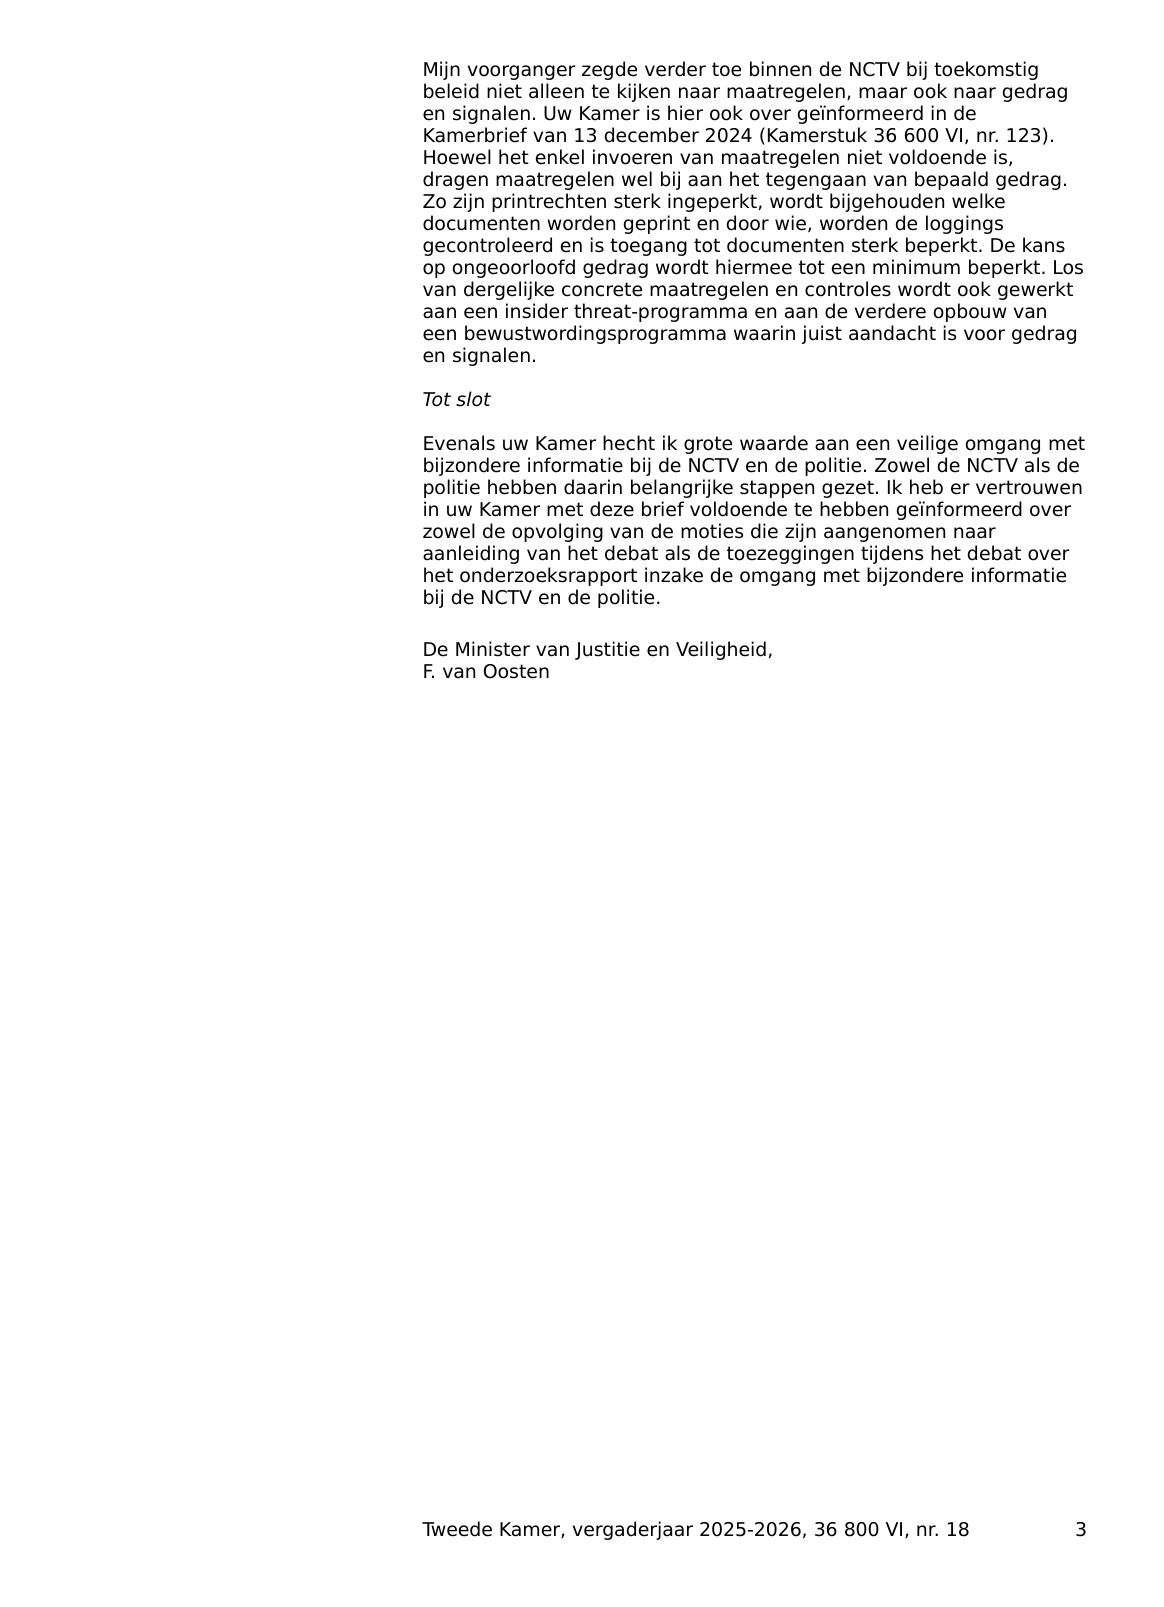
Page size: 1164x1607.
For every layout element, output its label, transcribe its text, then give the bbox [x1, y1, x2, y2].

text Evenals uw Kamer hecht ik grote waarde aan een veilige omgang met bijzondere informatie bij de NCTV en de politie. Zowel de NCTV als de politie hebben daarin belangrijke stappen gezet. Ik heb er vertrouwen in uw Kamer met deze brief voldoende te hebben geïnformeerd over zowel de opvolging van de moties die zijn aangenomen naar aanleiding van het debat als de toezeggingen tijdens het debat over het onderzoeksrapport inzake de omgang met bijzondere informatie bij de NCTV en de politie. [422, 433, 1087, 609]
text De Minister van Justitie en Veiligheid, F. van Oosten [422, 639, 1087, 683]
subtitle Tot slot [422, 389, 1087, 411]
text Mijn voorganger zegde verder toe binnen de NCTV bij toekomstig beleid niet alleen te kijken naar maatregelen, maar ook naar gedrag en signalen. Uw Kamer is hier ook over geïnformeerd in de Kamerbrief van 13 december 2024 (Kamerstuk 36 600 VI, nr. 123). Hoewel het enkel invoeren van maatregelen niet voldoende is, dragen maatregelen wel bij aan het tegengaan van bepaald gedrag. Zo zijn printrechten sterk ingeperkt, wordt bijgehouden welke documenten worden geprint en door wie, worden de loggings gecontroleerd en is toegang tot documenten sterk beperkt. De kans op ongeoorloofd gedrag wordt hiermee tot een minimum beperkt. Los van dergelijke concrete maatregelen en controles wordt ook gewerkt aan een insider threat-programma en aan de verdere opbouw van een bewustwordingsprogramma waarin juist aandacht is voor gedrag en signalen. [422, 59, 1087, 367]
